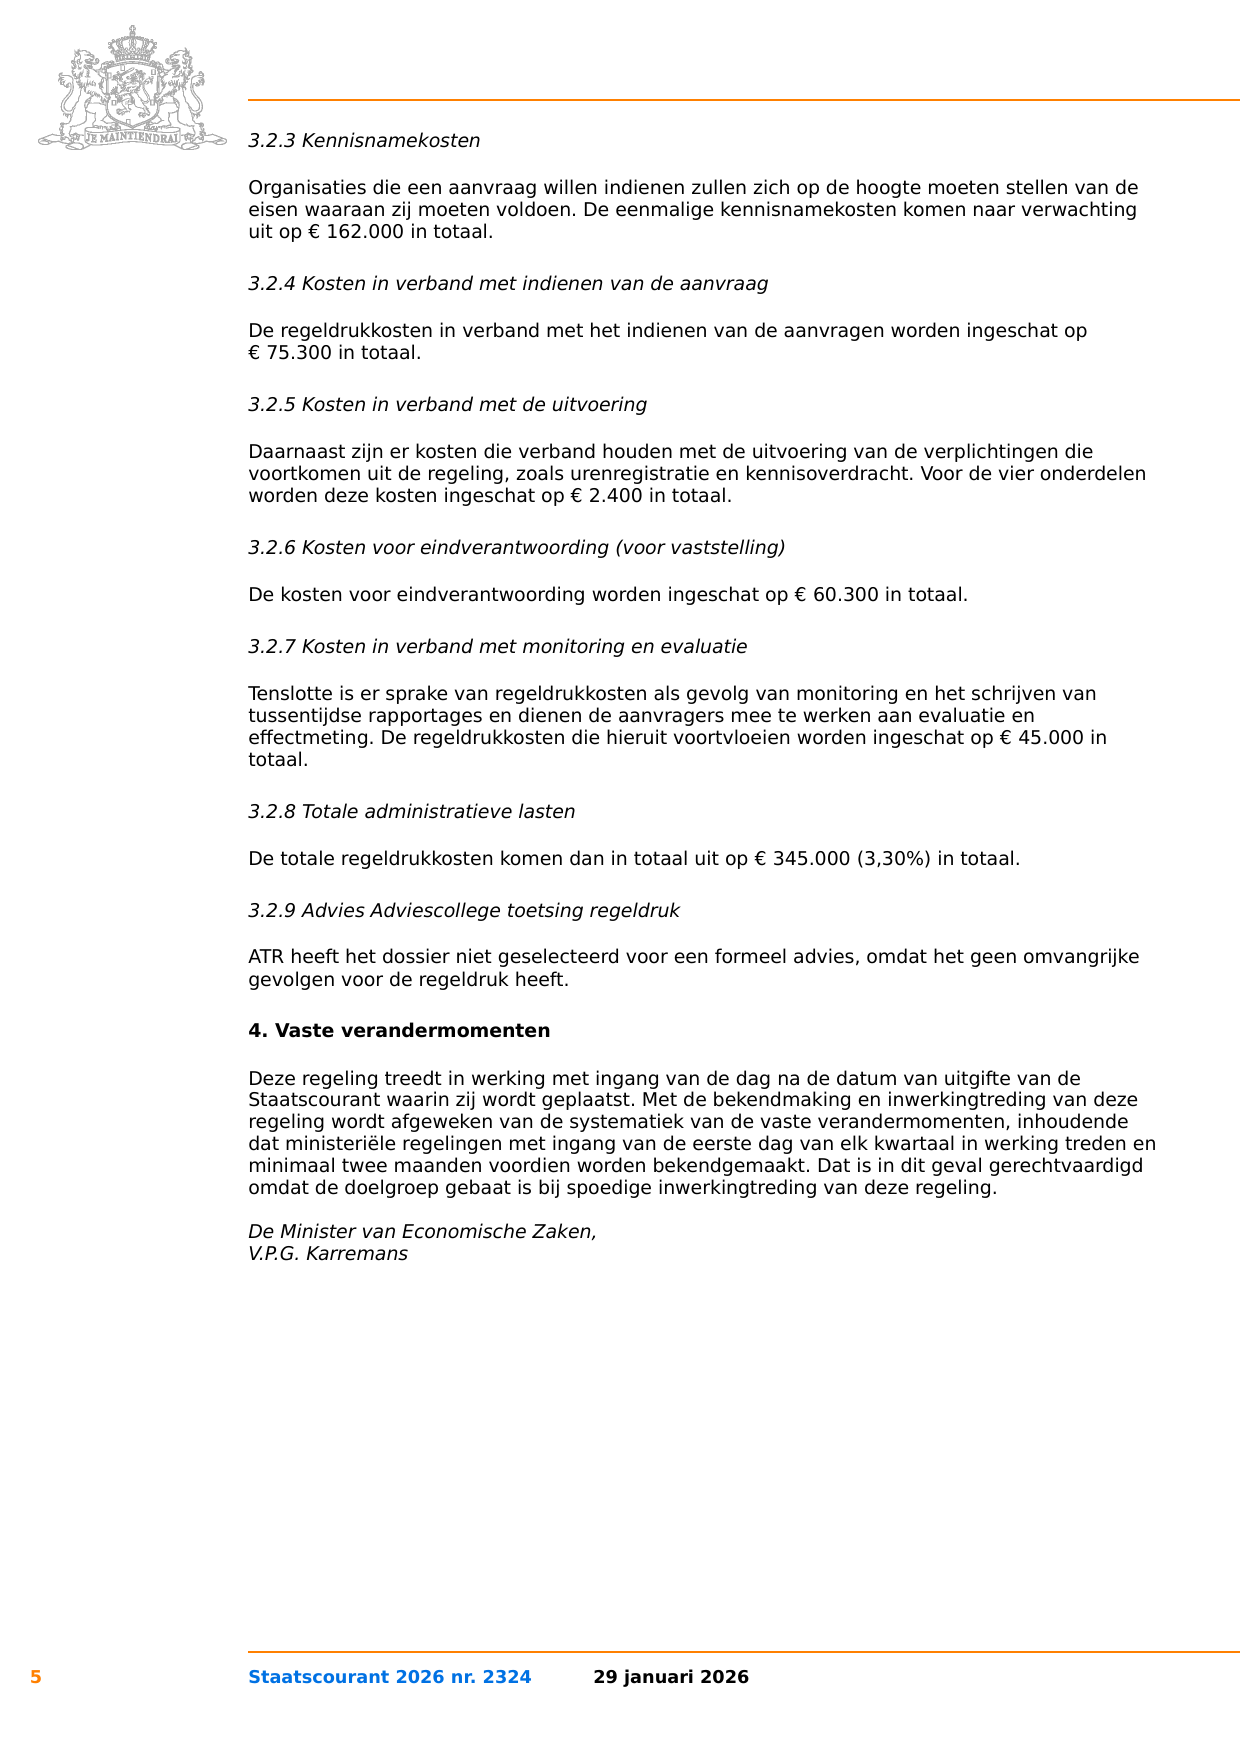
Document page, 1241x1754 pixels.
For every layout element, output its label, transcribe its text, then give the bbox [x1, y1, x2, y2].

subtitle 3.2.4 Kosten in verband met indienen van de aanvraag [248, 273, 1163, 295]
text De totale regeldrukkosten komen dan in totaal uit op € 345.000 (3,30%) in totaal. [248, 847, 1163, 869]
text Organisaties die een aanvraag willen indienen zullen zich op de hoogte moeten stellen van de eisen waaraan zij moeten voldoen. De eenmalige kennisnamekosten komen naar verwachting uit op € 162.000 in totaal. [248, 177, 1163, 243]
picture [38, 25, 227, 150]
text De kosten voor eindverantwoording worden ingeschat op € 60.300 in totaal. [248, 584, 1163, 606]
text De Minister van Economische Zaken, V.P.G. Karremans [248, 1221, 1163, 1265]
subtitle 4. Vaste verandermomenten [248, 1020, 1163, 1042]
subtitle 3.2.5 Kosten in verband met de uitvoering [248, 394, 1163, 416]
subtitle 3.2.6 Kosten voor eindverantwoording (voor vaststelling) [248, 537, 1163, 559]
subtitle 3.2.9 Advies Adviescollege toetsing regeldruk [248, 899, 1163, 921]
text Deze regeling treedt in werking met ingang van de dag na de datum van uitgifte van de Staatscourant waarin zij wordt geplaatst. Met de bekendmaking en inwerkingtreding van deze regeling wordt afgeweken van de systematiek van de vaste verandermomenten, inhoudende dat ministeriële regelingen met ingang van de eerste dag van elk kwartaal in werking treden en minimaal twee maanden voordien worden bekendgemaakt. Dat is in dit geval gerechtvaardigd omdat de doelgroep gebaat is bij spoedige inwerkingtreding van deze regeling. [248, 1067, 1163, 1199]
text Daarnaast zijn er kosten die verband houden met de uitvoering van de verplichtingen die voortkomen uit de regeling, zoals urenregistratie en kennisoverdracht. Voor de vier onderdelen worden deze kosten ingeschat op € 2.400 in totaal. [248, 441, 1163, 507]
subtitle 3.2.7 Kosten in verband met monitoring en evaluatie [248, 636, 1163, 658]
text De regeldrukkosten in verband met het indienen van de aanvragen worden ingeschat op € 75.300 in totaal. [248, 320, 1163, 364]
text ATR heeft het dossier niet geselecteerd voor een formeel advies, omdat het geen omvangrijke gevolgen voor de regeldruk heeft. [248, 946, 1163, 990]
subtitle 3.2.8 Totale administratieve lasten [248, 801, 1163, 822]
text Tenslotte is er sprake van regeldrukkosten als gevolg van monitoring en het schrijven van tussentijdse rapportages en dienen de aanvragers mee te werken aan evaluatie en effectmeting. De regeldrukkosten die hieruit voortvloeien worden ingeschat op € 45.000 in totaal. [248, 683, 1163, 771]
subtitle 3.2.3 Kennisnamekosten [248, 130, 1163, 152]
